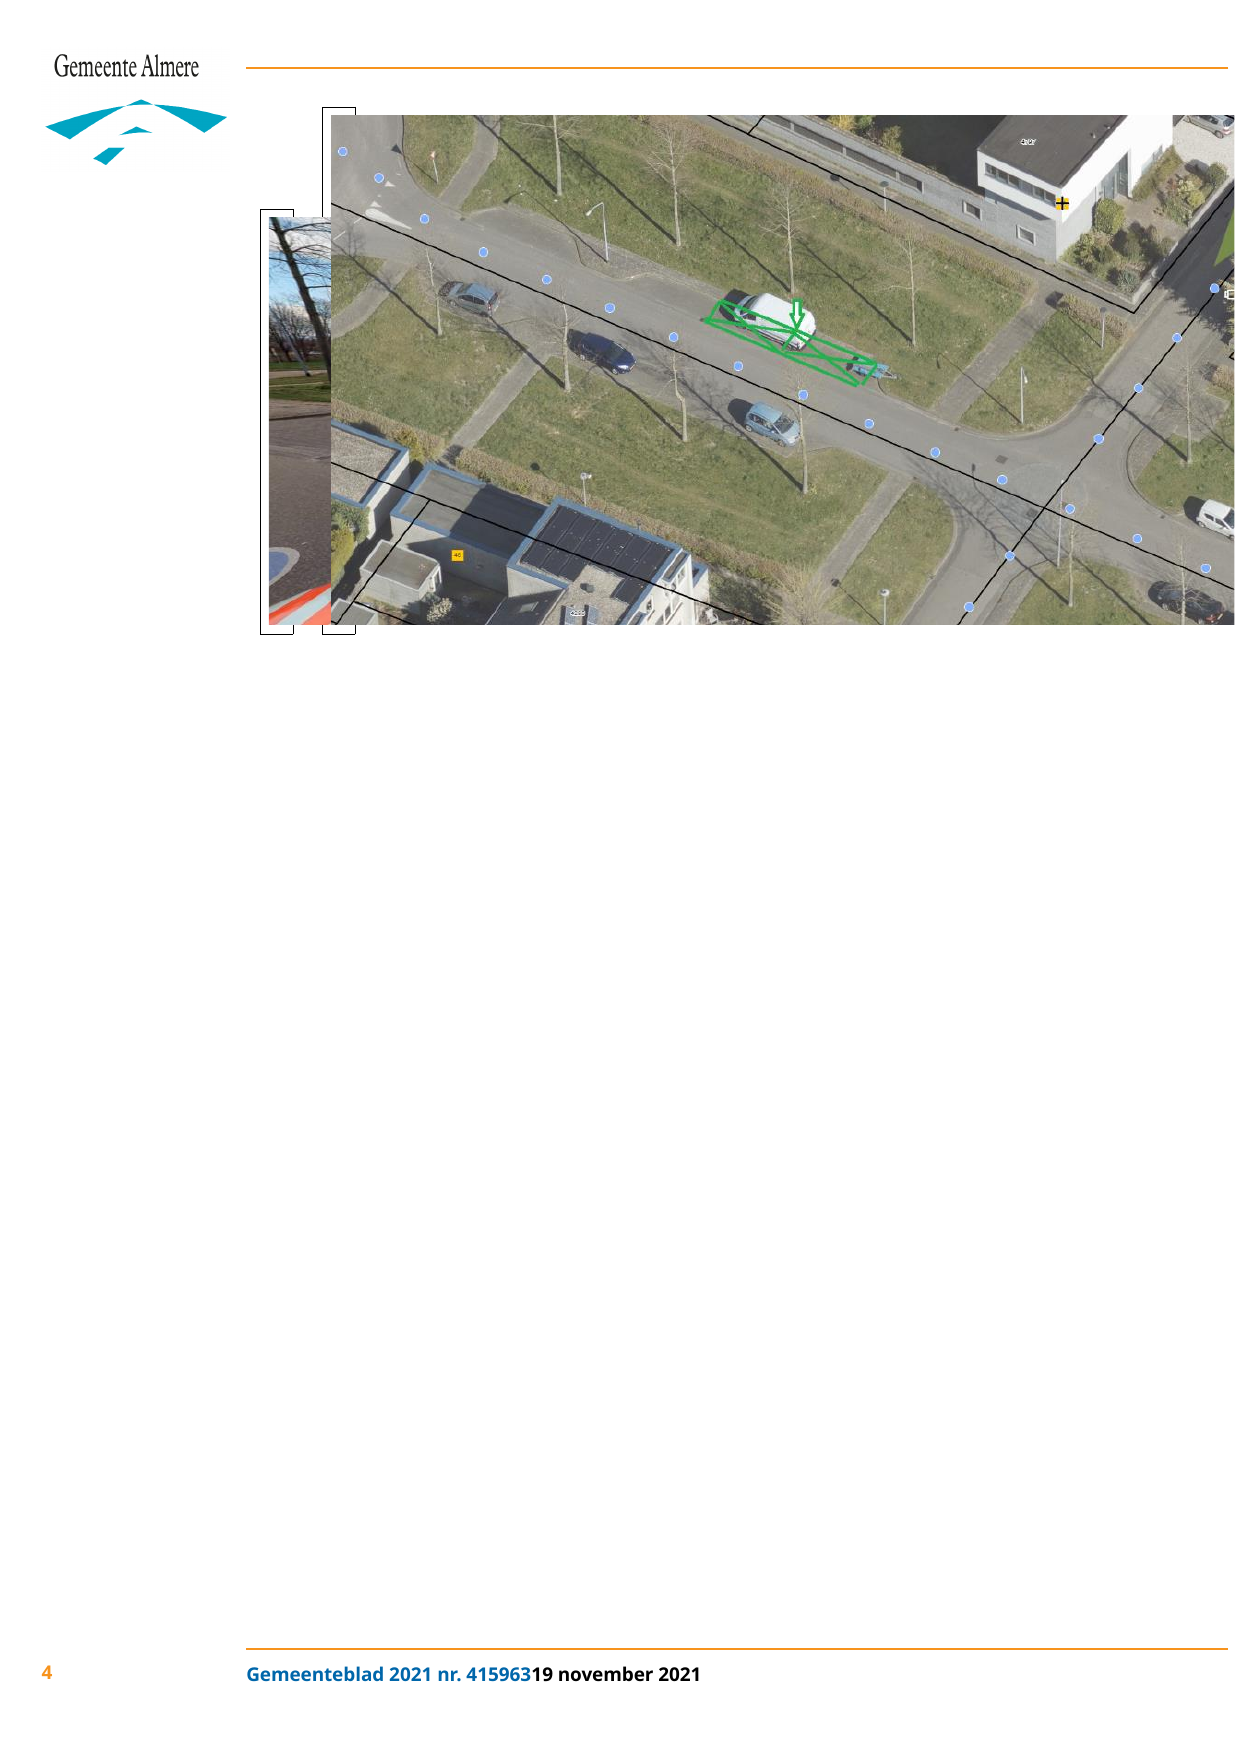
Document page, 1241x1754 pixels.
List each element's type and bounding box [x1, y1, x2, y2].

picture [41, 47, 231, 172]
picture [268, 115, 1235, 625]
